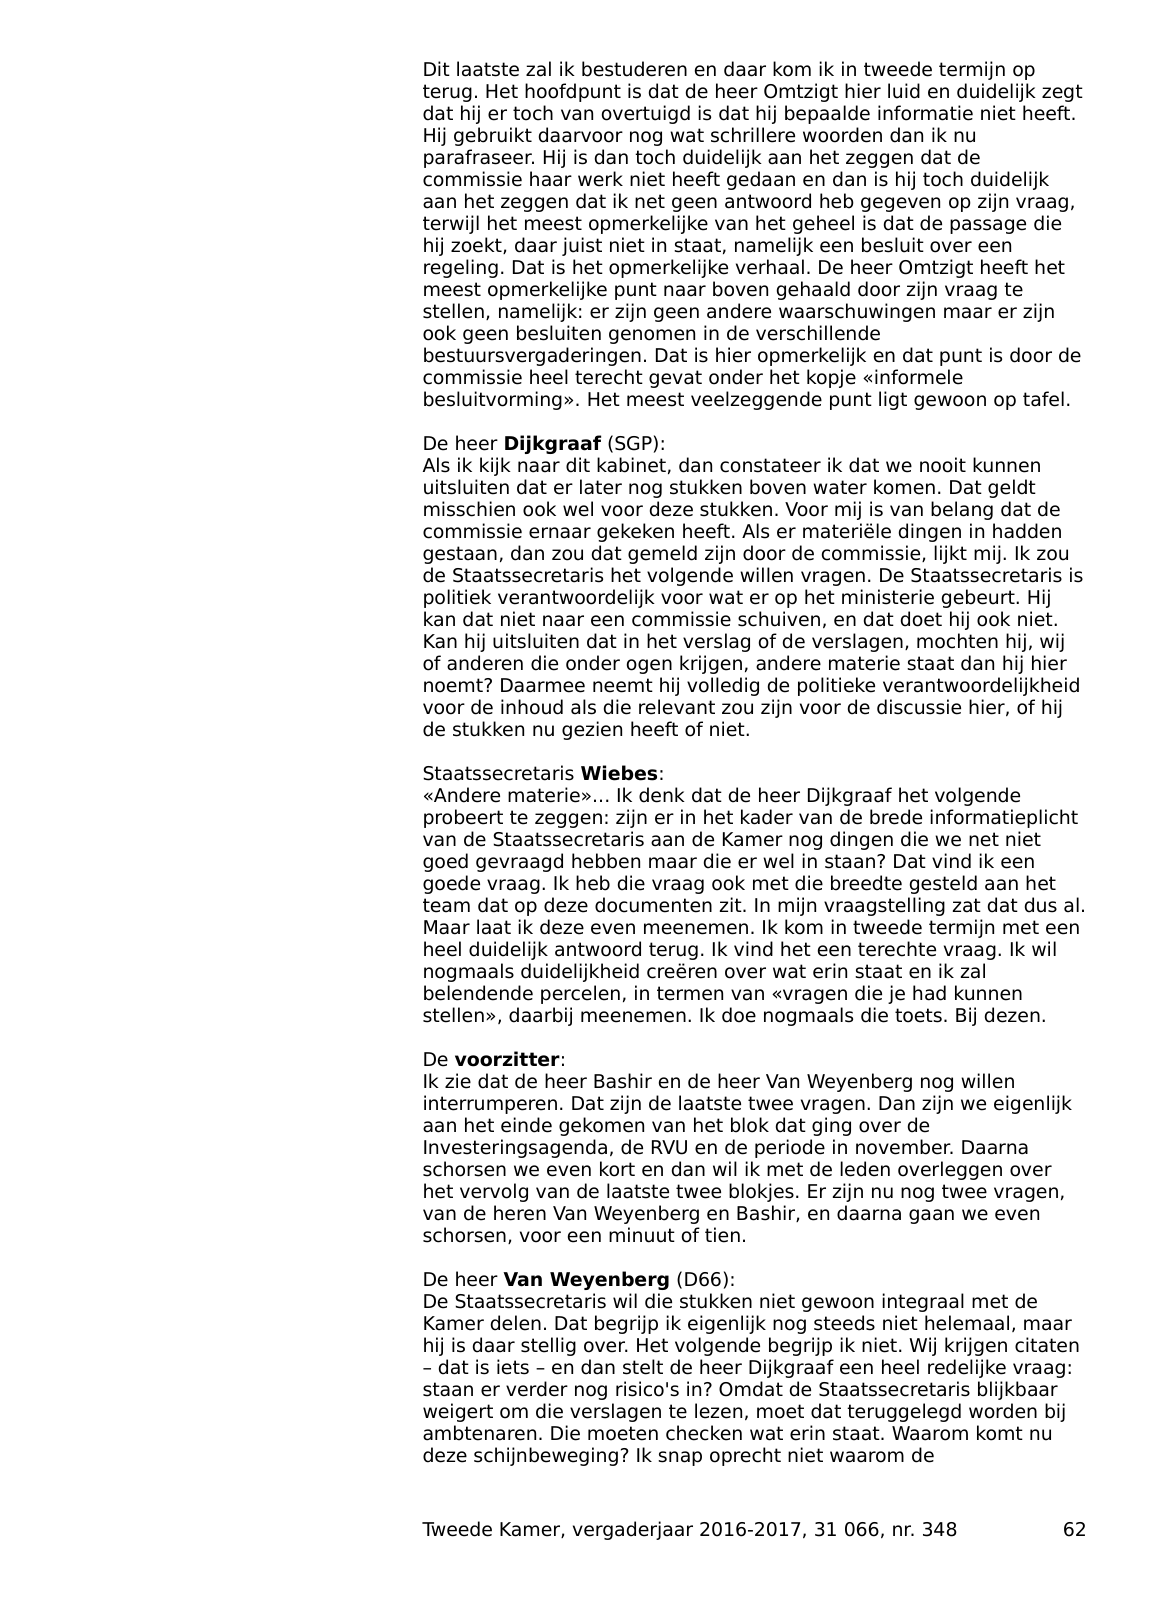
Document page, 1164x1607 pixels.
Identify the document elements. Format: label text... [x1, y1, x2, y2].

text De Staatssecretaris wil die stukken niet gewoon integraal met de Kamer delen. Dat begrijp ik eigenlijk nog steeds niet helemaal, maar hij is daar stellig over. Het volgende begrijp ik niet. Wij krijgen citaten – dat is iets – en dan stelt de heer Dijkgraaf een heel redelijke vraag: staan er verder nog risico's in? Omdat de Staatssecretaris blijkbaar weigert om die verslagen te lezen, moet dat teruggelegd worden bij ambtenaren. Die moeten checken wat erin staat. Waarom komt nu deze schijnbeweging? Ik snap oprecht niet waarom de [422, 1291, 1087, 1467]
text Ik zie dat de heer Bashir en de heer Van Weyenberg nog willen interrumperen. Dat zijn de laatste twee vragen. Dan zijn we eigenlijk aan het einde gekomen van het blok dat ging over de Investeringsagenda, de RVU en de periode in november. Daarna schorsen we even kort en dan wil ik met de leden overleggen over het vervolg van de laatste twee blokjes. Er zijn nu nog twee vragen, van de heren Van Weyenberg en Bashir, en daarna gaan we even schorsen, voor een minuut of tien. [422, 1071, 1087, 1247]
text De heer Dijkgraaf (SGP): [422, 433, 1087, 455]
text De heer Van Weyenberg (D66): [422, 1269, 1087, 1291]
text «Andere materie»... Ik denk dat de heer Dijkgraaf het volgende probeert te zeggen: zijn er in het kader van de brede informatieplicht van de Staatssecretaris aan de Kamer nog dingen die we net niet goed gevraagd hebben maar die er wel in staan? Dat vind ik een goede vraag. Ik heb die vraag ook met die breedte gesteld aan het team dat op deze documenten zit. In mijn vraagstelling zat dat dus al. Maar laat ik deze even meenemen. Ik kom in tweede termijn met een heel duidelijk antwoord terug. Ik vind het een terechte vraag. Ik wil nogmaals duidelijkheid creëren over wat erin staat en ik zal belendende percelen, in termen van «vragen die je had kunnen stellen», daarbij meenemen. Ik doe nogmaals die toets. Bij dezen. [422, 785, 1087, 1027]
text De voorzitter: [422, 1049, 1087, 1071]
text Staatssecretaris Wiebes: [422, 763, 1087, 785]
text Als ik kijk naar dit kabinet, dan constateer ik dat we nooit kunnen uitsluiten dat er later nog stukken boven water komen. Dat geldt misschien ook wel voor deze stukken. Voor mij is van belang dat de commissie ernaar gekeken heeft. Als er materiële dingen in hadden gestaan, dan zou dat gemeld zijn door de commissie, lijkt mij. Ik zou de Staatssecretaris het volgende willen vragen. De Staatssecretaris is politiek verantwoordelijk voor wat er op het ministerie gebeurt. Hij kan dat niet naar een commissie schuiven, en dat doet hij ook niet. Kan hij uitsluiten dat in het verslag of de verslagen, mochten hij, wij of anderen die onder ogen krijgen, andere materie staat dan hij hier noemt? Daarmee neemt hij volledig de politieke verantwoordelijkheid voor de inhoud als die relevant zou zijn voor de discussie hier, of hij de stukken nu gezien heeft of niet. [422, 455, 1087, 741]
text Dit laatste zal ik bestuderen en daar kom ik in tweede termijn op terug. Het hoofdpunt is dat de heer Omtzigt hier luid en duidelijk zegt dat hij er toch van overtuigd is dat hij bepaalde informatie niet heeft. Hij gebruikt daarvoor nog wat schrillere woorden dan ik nu parafraseer. Hij is dan toch duidelijk aan het zeggen dat de commissie haar werk niet heeft gedaan en dan is hij toch duidelijk aan het zeggen dat ik net geen antwoord heb gegeven op zijn vraag, terwijl het meest opmerkelijke van het geheel is dat de passage die hij zoekt, daar juist niet in staat, namelijk een besluit over een regeling. Dat is het opmerkelijke verhaal. De heer Omtzigt heeft het meest opmerkelijke punt naar boven gehaald door zijn vraag te stellen, namelijk: er zijn geen andere waarschuwingen maar er zijn ook geen besluiten genomen in de verschillende bestuursvergaderingen. Dat is hier opmerkelijk en dat punt is door de commissie heel terecht gevat onder het kopje «informele besluitvorming». Het meest veelzeggende punt ligt gewoon op tafel. [422, 59, 1087, 411]
